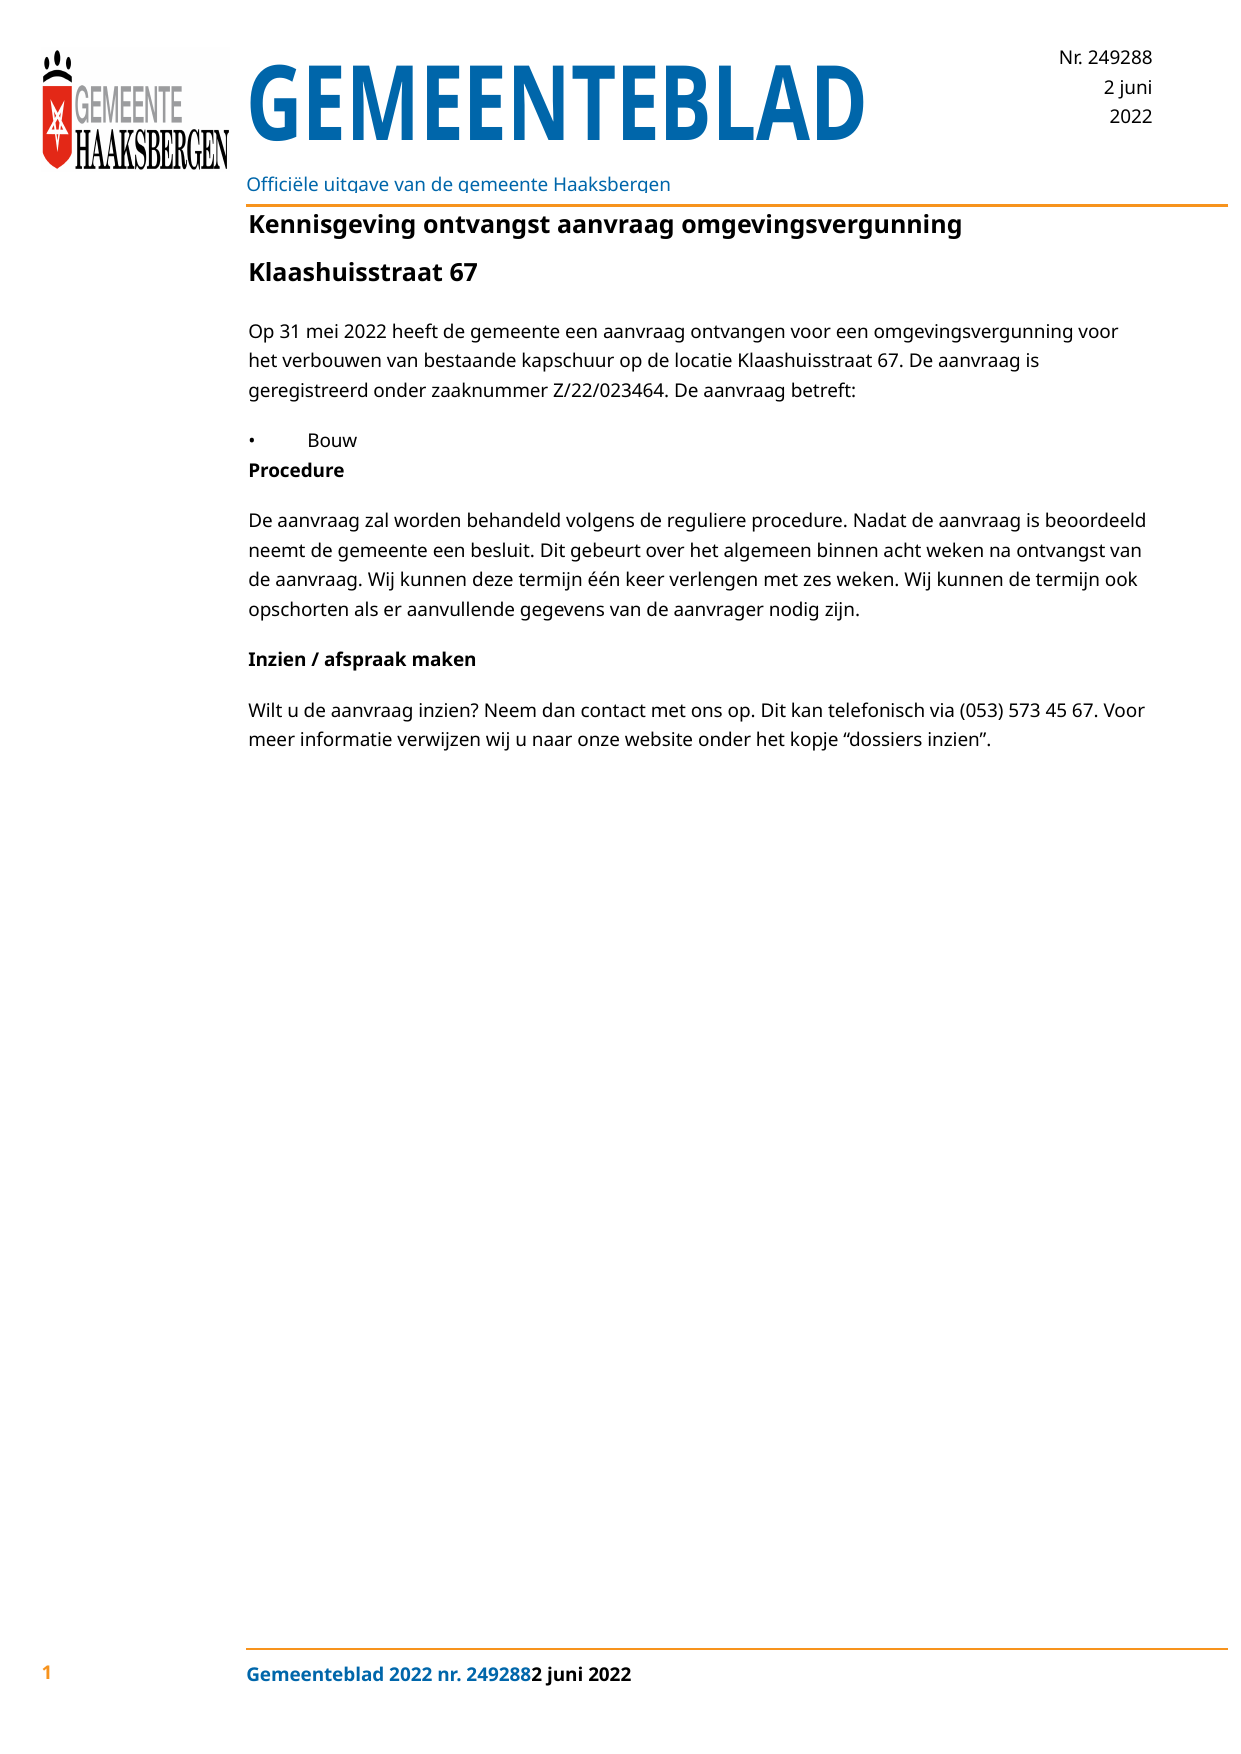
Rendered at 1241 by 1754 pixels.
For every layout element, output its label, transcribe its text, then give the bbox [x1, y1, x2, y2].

text Op 31 mei 2022 heeft de gemeente een aanvraag ontvangen voor een omgevingsvergunning voor het verbouwen van bestaande kapschuur op de locatie Klaashuisstraat 67. De aanvraag is geregistreerd onder zaaknummer Z/22/023464. De aanvraag betreft: [248, 318, 1152, 403]
list Bouw [248, 427, 1152, 453]
text Wilt u de aanvraag inzien? Neem dan contact met ons op. Dit kan telefonisch via (053) 573 45 67. Voor meer informatie verwijzen wij u naar onze website onder het kopje “dossiers inzien”. [248, 697, 1152, 752]
text De aanvraag zal worden behandeld volgens de reguliere procedure. Nadat de aanvraag is beoordeeld neemt de gemeente een besluit. Dit gebeurt over het algemeen binnen acht weken na ontvangst van de aanvraag. Wij kunnen deze termijn één keer verlengen met zes weken. Wij kunnen de termijn ook opschorten als er aanvullende gegevens van de aanvrager nodig zijn. [248, 507, 1152, 622]
text Kennisgeving ontvangst aanvraag omgevingsvergunning Klaashuisstraat 67 [248, 207, 1152, 288]
text Inzien / afspraak maken [248, 647, 1152, 672]
picture [41, 47, 231, 172]
text Procedure [248, 457, 1152, 483]
